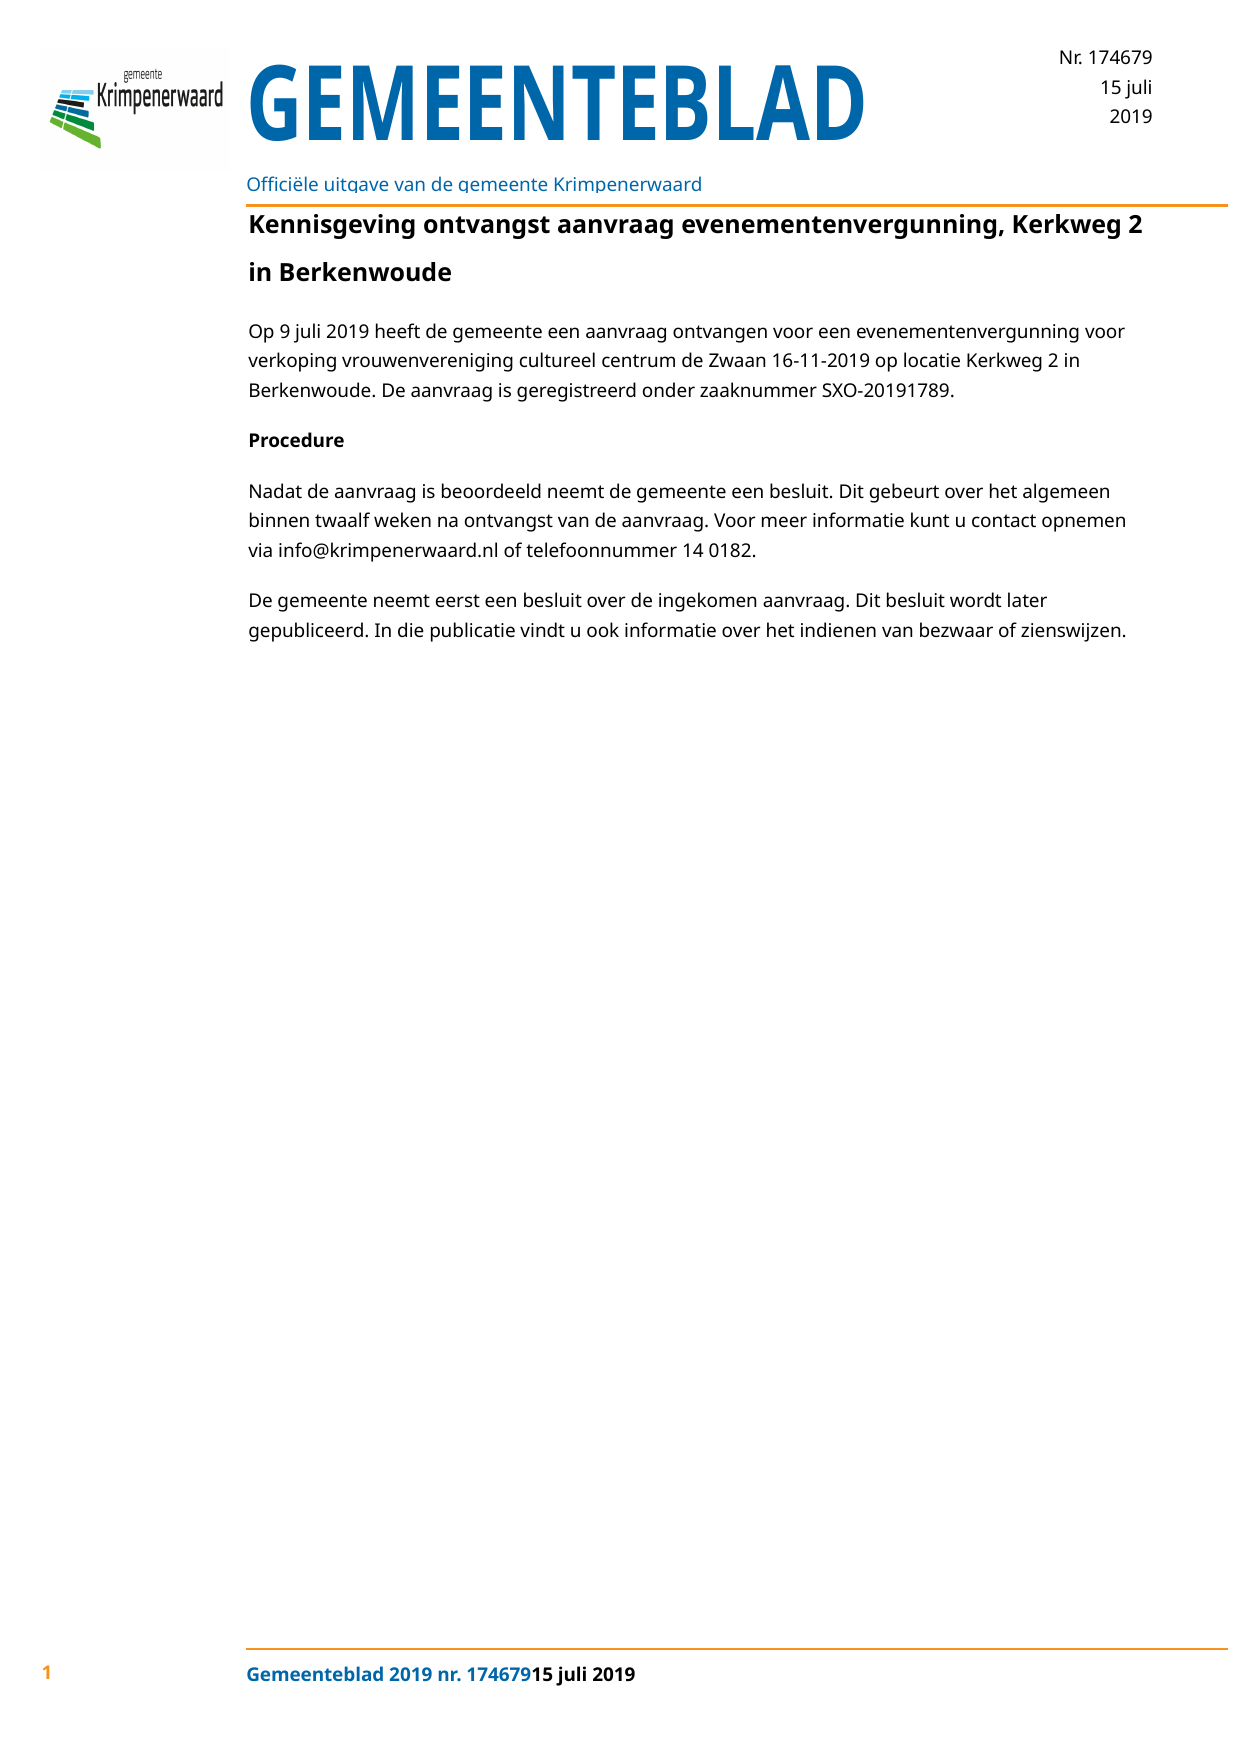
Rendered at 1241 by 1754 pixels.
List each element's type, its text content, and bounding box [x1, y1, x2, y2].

text Nadat de aanvraag is beoordeeld neemt de gemeente een besluit. Dit gebeurt over het algemeen binnen twaalf weken na ontvangst van de aanvraag. Voor meer informatie kunt u contact opnemen via info@krimpenerwaard.nl of telefoonnummer 14 0182. [248, 478, 1152, 563]
text De gemeente neemt eerst een besluit over de ingekomen aanvraag. Dit besluit wordt later gepubliceerd. In die publicatie vindt u ook informatie over het indienen van bezwaar of zienswijzen. [248, 587, 1152, 643]
text Procedure [248, 427, 1152, 453]
picture [41, 47, 231, 172]
text Op 9 juli 2019 heeft de gemeente een aanvraag ontvangen voor een evenementenvergunning voor verkoping vrouwenvereniging cultureel centrum de Zwaan 16-11-2019 op locatie Kerkweg 2 in Berkenwoude. De aanvraag is geregistreerd onder zaaknummer SXO-20191789. [248, 318, 1152, 403]
text Kennisgeving ontvangst aanvraag evenementenvergunning, Kerkweg 2 in Berkenwoude [248, 207, 1152, 288]
